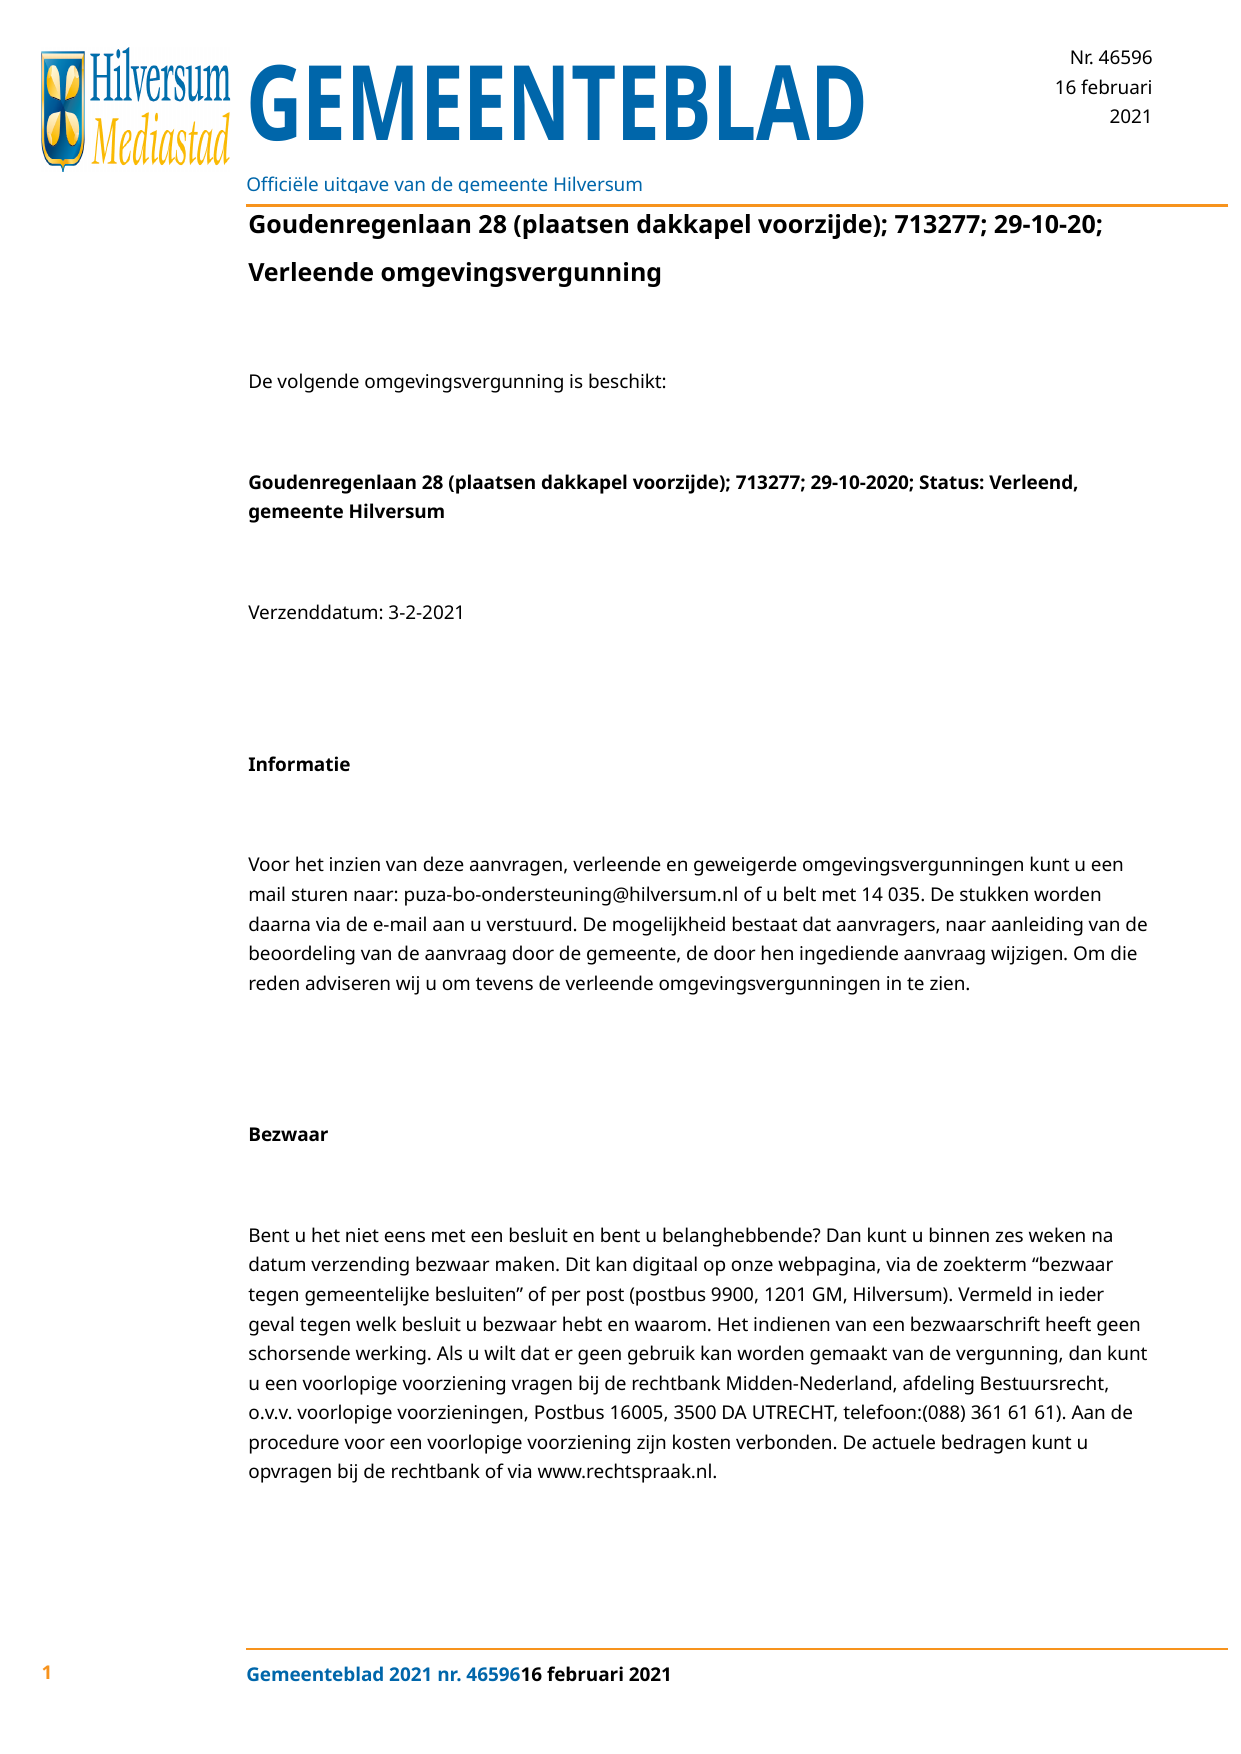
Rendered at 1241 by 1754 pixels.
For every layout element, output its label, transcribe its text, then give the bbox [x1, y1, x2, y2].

text De volgende omgevingsvergunning is beschikt: [248, 368, 1152, 394]
text Bezwaar [248, 1121, 1152, 1147]
text Bent u het niet eens met een besluit en bent u belanghebbende? Dan kunt u binnen zes weken na datum verzending bezwaar maken. Dit kan digitaal op onze webpagina, via de zoekterm “bezwaar tegen gemeentelijke besluiten” of per post (postbus 9900, 1201 GM, Hilversum). Vermeld in ieder geval tegen welk besluit u bezwaar hebt en waarom. Het indienen van een bezwaarschrift heeft geen schorsende werking. Als u wilt dat er geen gebruik kan worden gemaakt van de vergunning, dan kunt u een voorlopige voorziening vragen bij de rechtbank Midden-Nederland, afdeling Bestuursrecht, o.v.v. voorlopige voorzieningen, Postbus 16005, 3500 DA UTRECHT, telefoon:(088) 361 61 61). Aan de procedure voor een voorlopige voorziening zijn kosten verbonden. De actuele bedragen kunt u opvragen bij de rechtbank of via www.rechtspraak.nl. [248, 1222, 1152, 1484]
picture [41, 47, 231, 172]
text Goudenregenlaan 28 (plaatsen dakkapel voorzijde); 713277; 29-10-2020; Status: Verleend, gemeente Hilversum [248, 469, 1152, 524]
text Verzenddatum: 3-2-2021 [248, 599, 1152, 625]
text Goudenregenlaan 28 (plaatsen dakkapel voorzijde); 713277; 29-10-20; Verleende omgevingsvergunning [248, 207, 1152, 288]
text Informatie [248, 751, 1152, 777]
text Voor het inzien van deze aanvragen, verleende en geweigerde omgevingsvergunningen kunt u een mail sturen naar: puza-bo-ondersteuning@hilversum.nl of u belt met 14 035. De stukken worden daarna via de e-mail aan u verstuurd. De mogelijkheid bestaat dat aanvragers, naar aanleiding van de beoordeling van de aanvraag door de gemeente, de door hen ingediende aanvraag wijzigen. Om die reden adviseren wij u om tevens de verleende omgevingsvergunningen in te zien. [248, 852, 1152, 996]
